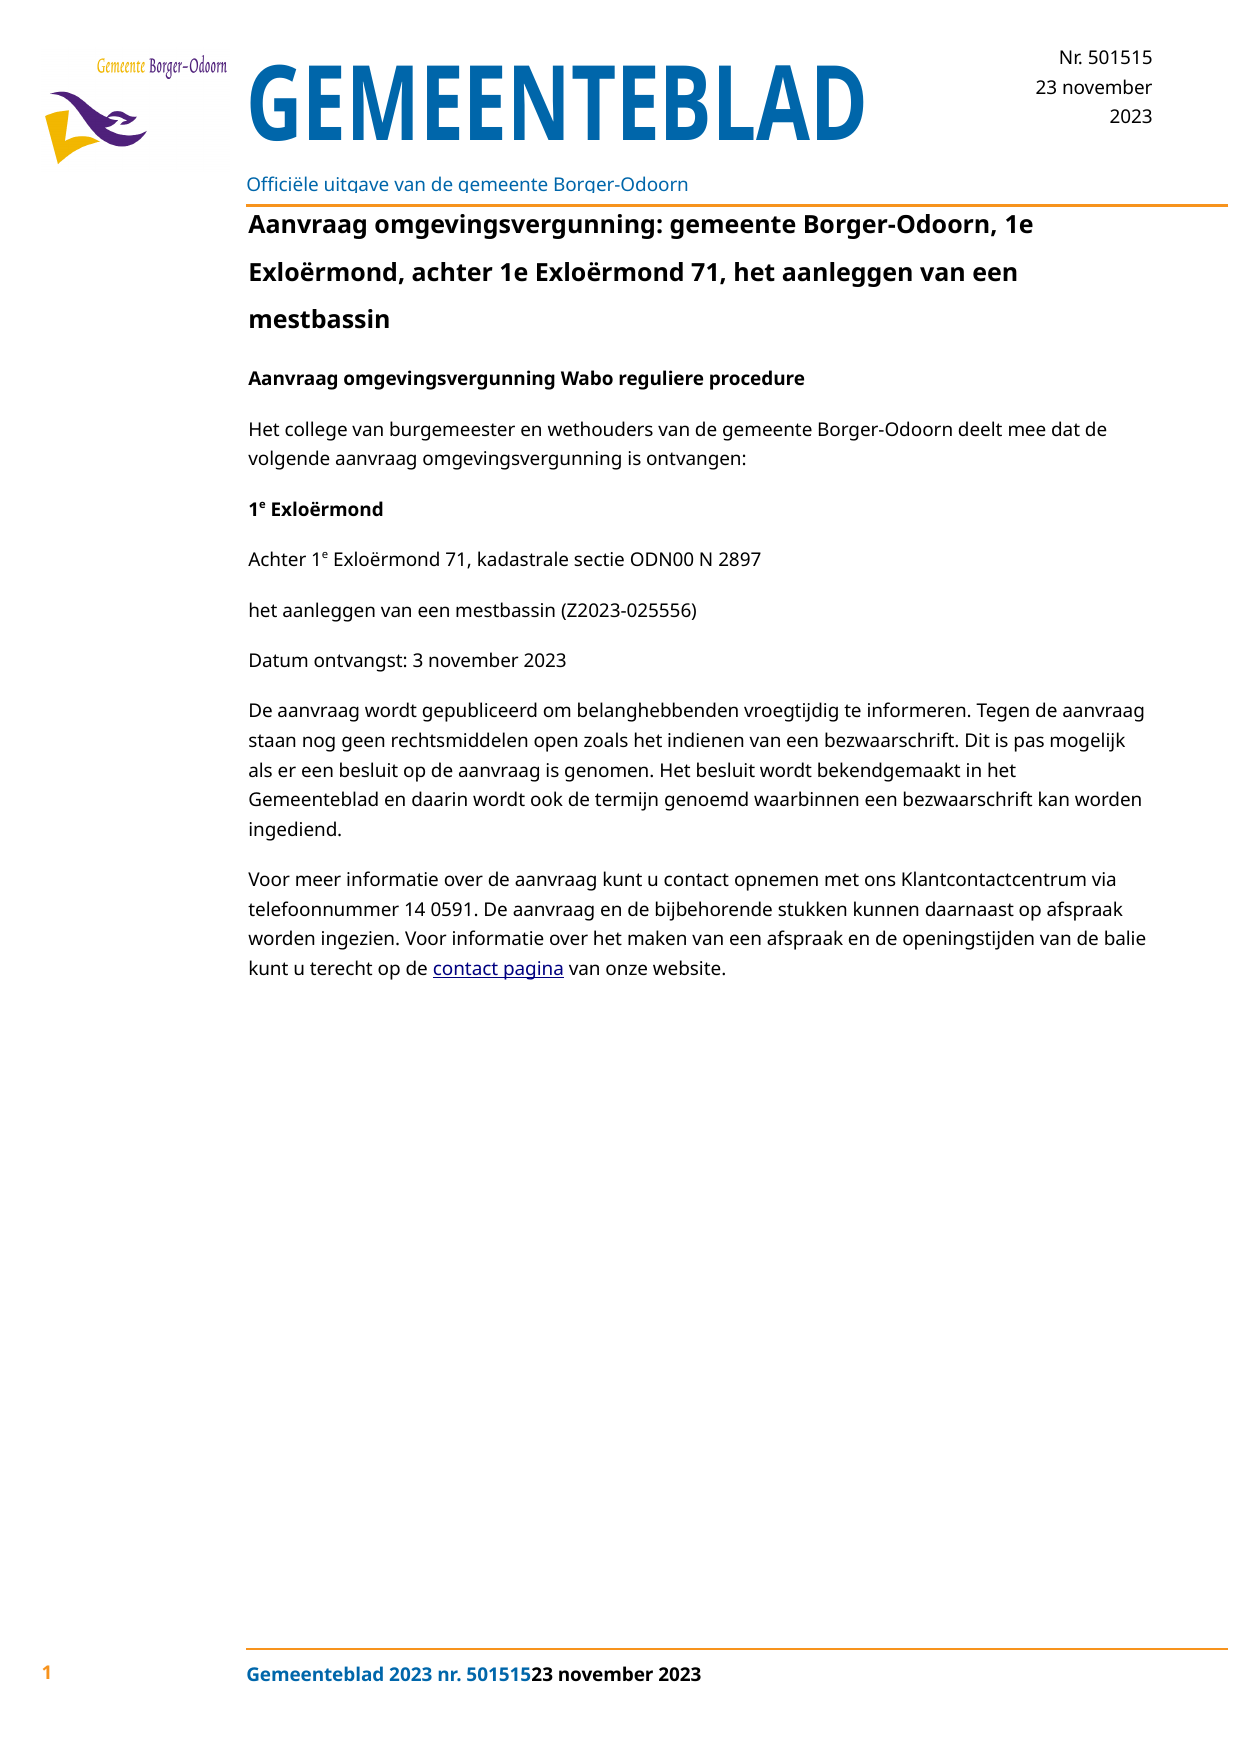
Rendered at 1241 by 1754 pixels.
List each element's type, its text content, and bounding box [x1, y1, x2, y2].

text Achter 1e Exloërmond 71, kadastrale sectie ODN00 N 2897 [248, 546, 1152, 572]
picture [41, 47, 231, 172]
text het aanleggen van een mestbassin (Z2023-025556) [248, 597, 1152, 622]
text 1e Exloërmond [248, 496, 1152, 522]
text Datum ontvangst: 3 november 2023 [248, 647, 1152, 673]
text Aanvraag omgevingsvergunning Wabo reguliere procedure [248, 366, 1152, 391]
text Het college van burgemeester en wethouders van de gemeente Borger-Odoorn deelt mee dat de volgende aanvraag omgevingsvergunning is ontvangen: [248, 416, 1152, 471]
text De aanvraag wordt gepubliceerd om belanghebbenden vroegtijdig te informeren. Tegen de aanvraag staan nog geen rechtsmiddelen open zoals het indienen van een bezwaarschrift. Dit is pas mogelijk als er een besluit op de aanvraag is genomen. Het besluit wordt bekendgemaakt in het Gemeenteblad en daarin wordt ook de termijn genoemd waarbinnen een bezwaarschrift kan worden ingediend. [248, 698, 1152, 842]
text Voor meer informatie over de aanvraag kunt u contact opnemen met ons Klantcontactcentrum via telefoonnummer 14 0591. De aanvraag en de bijbehorende stukken kunnen daarnaast op afspraak worden ingezien. Voor informatie over het maken van een afspraak en de openingstijden van de balie kunt u terecht op de contact pagina van onze website. [248, 866, 1152, 981]
text Aanvraag omgevingsvergunning: gemeente Borger-Odoorn, 1e Exloërmond, achter 1e Exloërmond 71, het aanleggen van een mestbassin [248, 207, 1152, 336]
